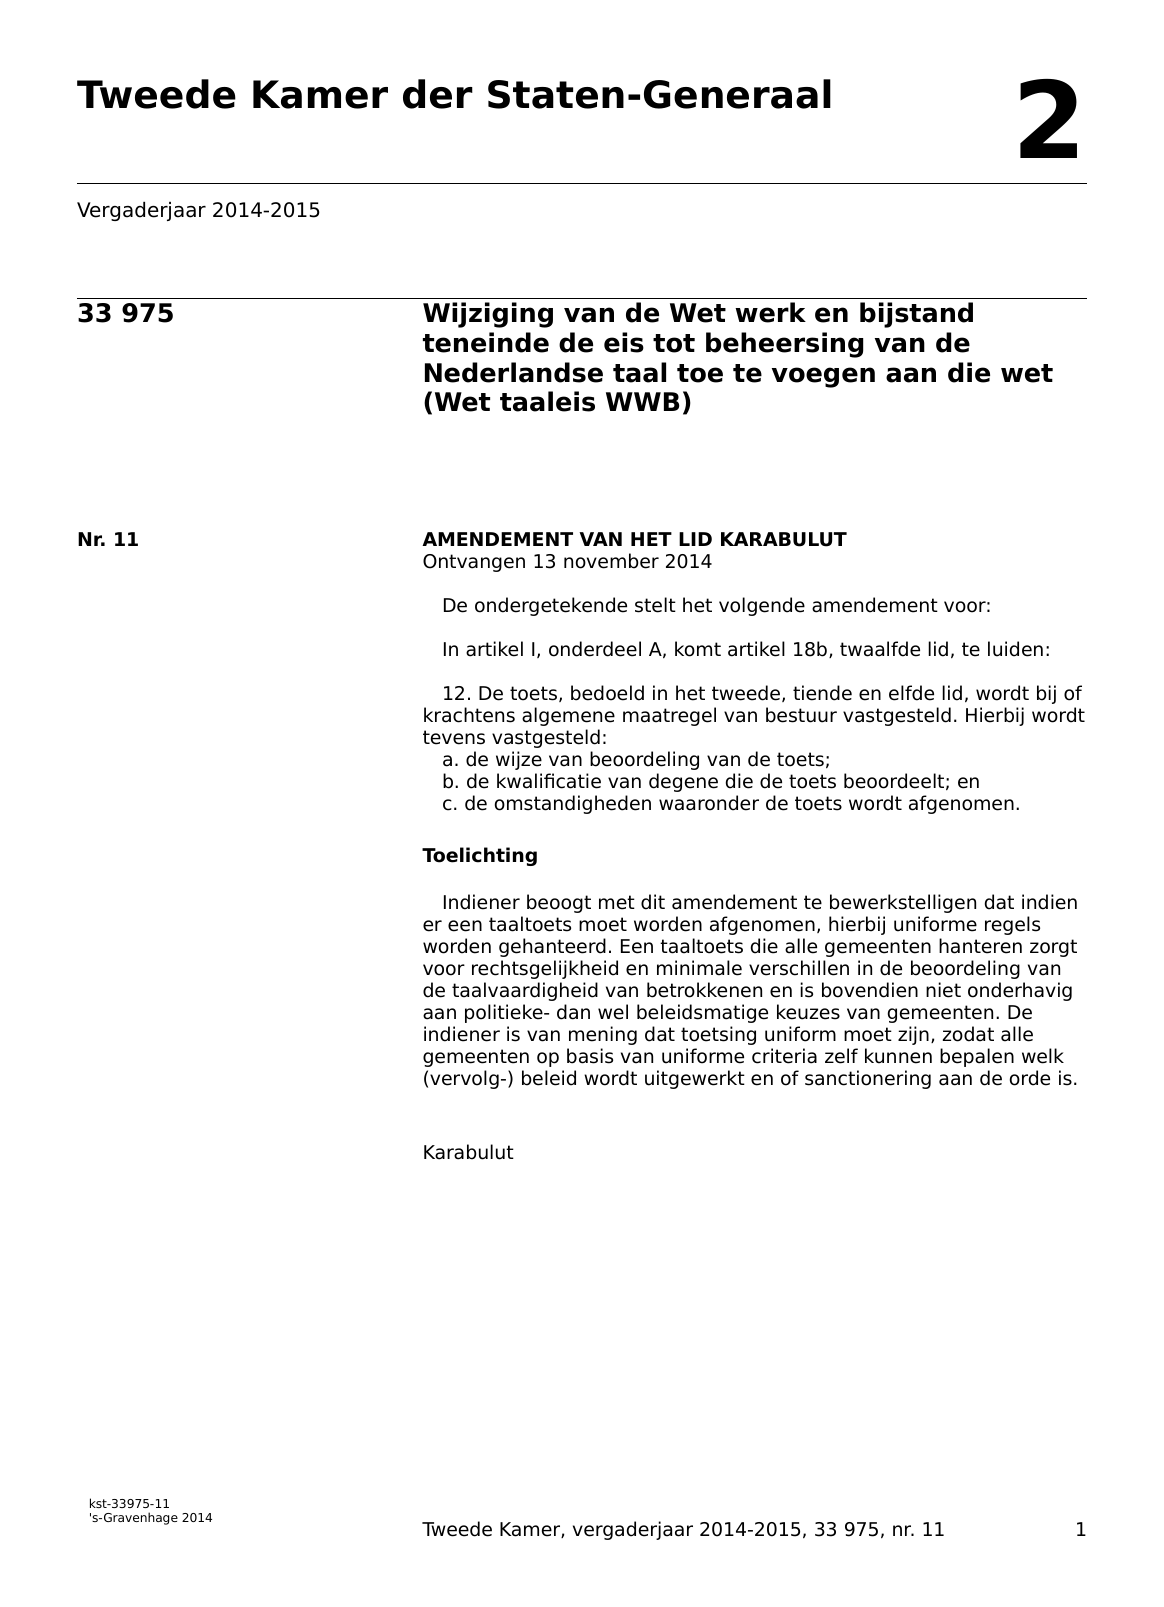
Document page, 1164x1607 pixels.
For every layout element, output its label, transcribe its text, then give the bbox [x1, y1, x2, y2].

text 's-Gravenhage 2014 [88, 1511, 323, 1525]
table_header Tweede Kamer der Staten-Generaal [77, 59, 886, 183]
text De ondergetekende stelt het volgende amendement voor: [422, 595, 1087, 617]
subtitle 33 975 Wijziging van de Wet werk en bijstand teneinde de eis tot beheersing van de Nederlandse taal toe te voegen aan die wet (Wet taaleis WWB) [77, 299, 1087, 418]
text kst-33975-11 [88, 1497, 323, 1511]
text c. de omstandigheden waaronder de toets wordt afgenomen. [422, 793, 1087, 815]
text b. de kwalificatie van degene die de toets beoordeelt; en [422, 771, 1087, 793]
subtitle Nr. 11 AMENDEMENT VAN HET LID KARABULUT [77, 529, 1087, 551]
subtitle Toelichting [422, 845, 1087, 867]
text Ontvangen 13 november 2014 [422, 551, 1087, 573]
table_header 2 [886, 59, 1087, 183]
text Indiener beoogt met dit amendement te bewerkstelligen dat indien er een taaltoets moet worden afgenomen, hierbij uniforme regels worden gehanteerd. Een taaltoets die alle gemeenten hanteren zorgt voor rechtsgelijkheid en minimale verschillen in de beoordeling van de taalvaardigheid van betrokkenen en is bovendien niet onderhavig aan politieke- dan wel beleidsmatige keuzes van gemeenten. De indiener is van mening dat toetsing uniform moet zijn, zodat alle gemeenten op basis van uniforme criteria zelf kunnen bepalen welk (vervolg-) beleid wordt uitgewerkt en of sanctionering aan de orde is. [422, 892, 1087, 1090]
table_cell Vergaderjaar 2014-2015 [77, 184, 1087, 298]
text 12. De toets, bedoeld in het tweede, tiende en elfde lid, wordt bij of krachtens algemene maatregel van bestuur vastgesteld. Hierbij wordt tevens vastgesteld: [422, 683, 1087, 749]
text In artikel I, onderdeel A, komt artikel 18b, twaalfde lid, te luiden: [422, 639, 1087, 661]
text Karabulut [422, 1120, 1087, 1164]
text a. de wijze van beoordeling van de toets; [422, 749, 1087, 771]
